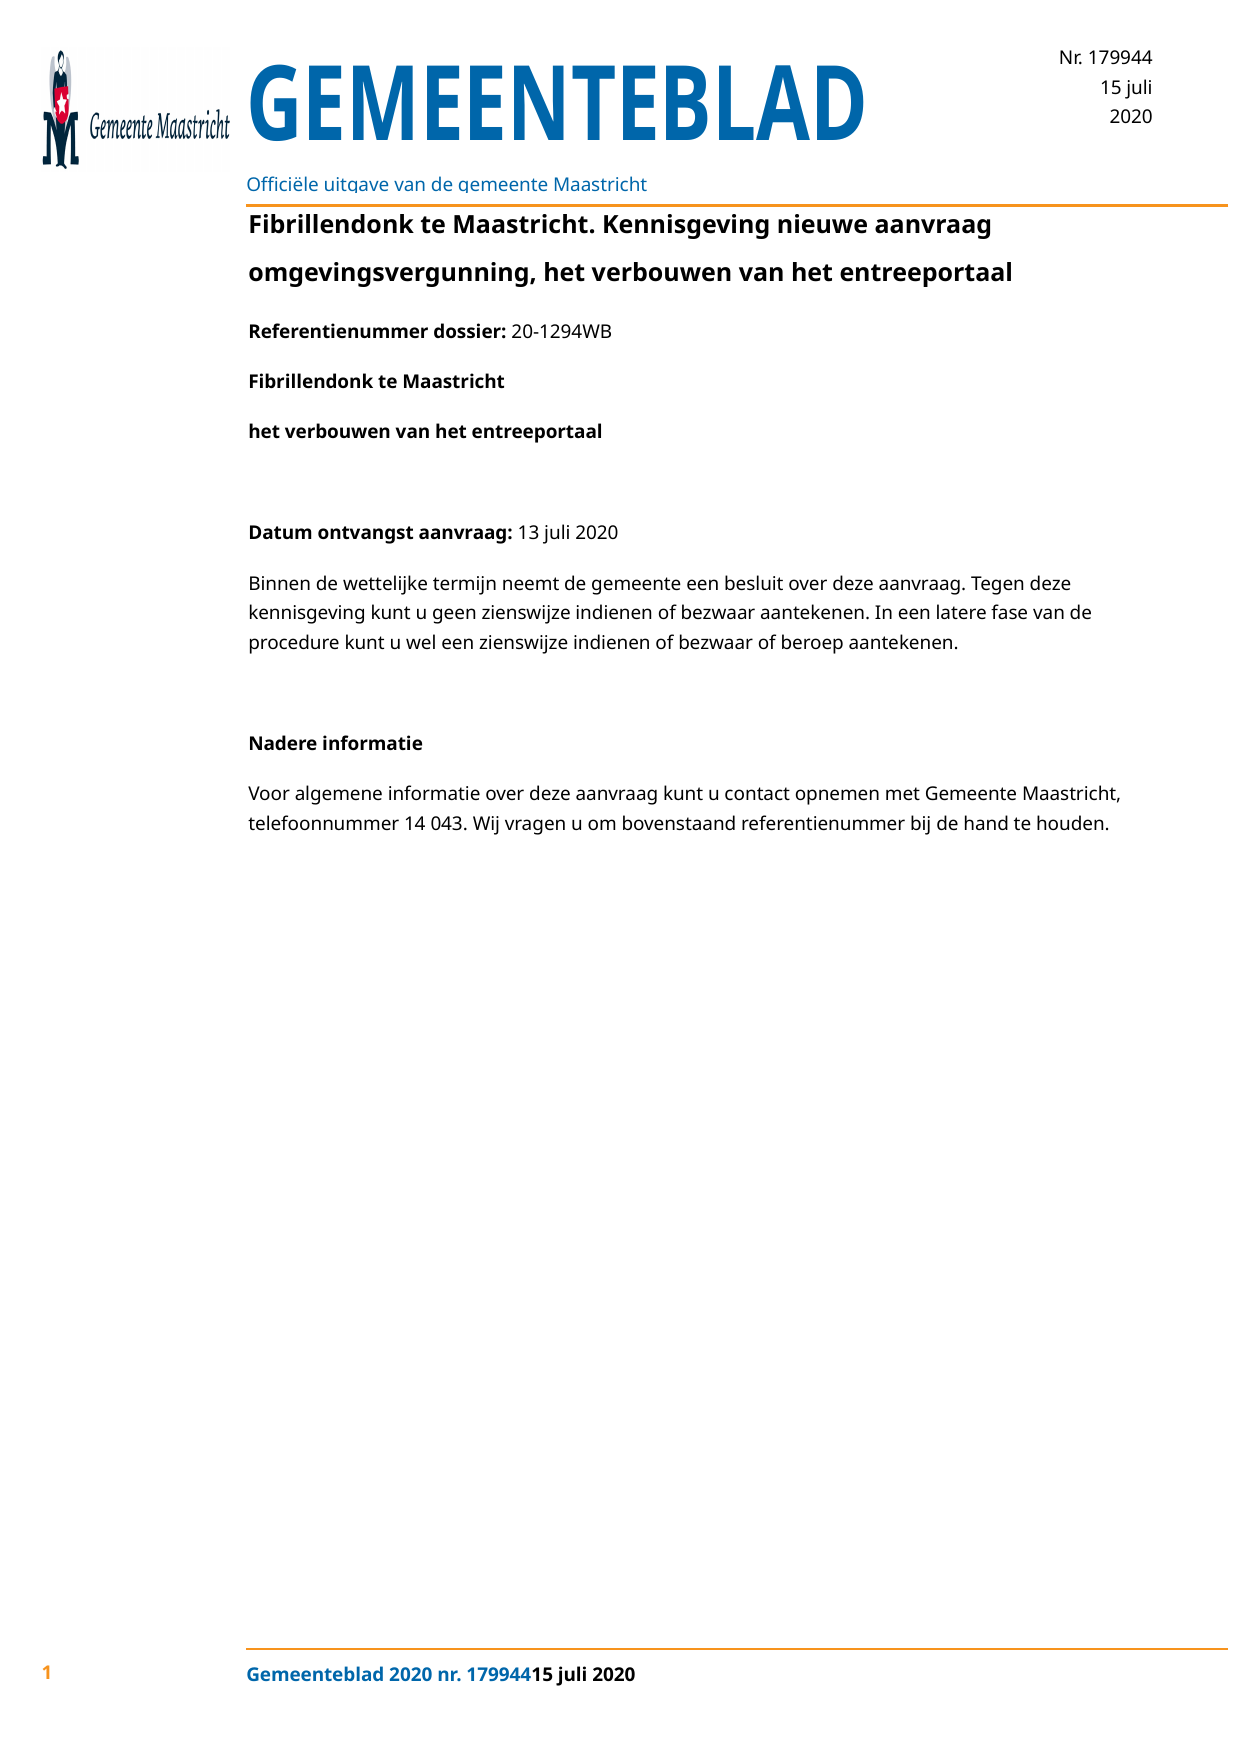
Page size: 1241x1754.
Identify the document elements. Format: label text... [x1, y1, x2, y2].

picture [41, 47, 231, 172]
text Referentienummer dossier: 20-1294WB [248, 318, 1152, 344]
text het verbouwen van het entreeportaal [248, 419, 1152, 444]
text Voor algemene informatie over deze aanvraag kunt u contact opnemen met Gemeente Maastricht, telefoonnummer 14 043. Wij vragen u om bovenstaand referentienummer bij de hand te houden. [248, 780, 1152, 836]
text Fibrillendonk te Maastricht. Kennisgeving nieuwe aanvraag omgevingsvergunning, het verbouwen van het entreeportaal [248, 207, 1152, 288]
text Nadere informatie [248, 730, 1152, 756]
text Fibrillendonk te Maastricht [248, 368, 1152, 394]
text Datum ontvangst aanvraag: 13 juli 2020 [248, 519, 1152, 545]
text Binnen de wettelijke termijn neemt de gemeente een besluit over deze aanvraag. Tegen deze kennisgeving kunt u geen zienswijze indienen of bezwaar aantekenen. In een latere fase van de procedure kunt u wel een zienswijze indienen of bezwaar of beroep aantekenen. [248, 570, 1152, 655]
